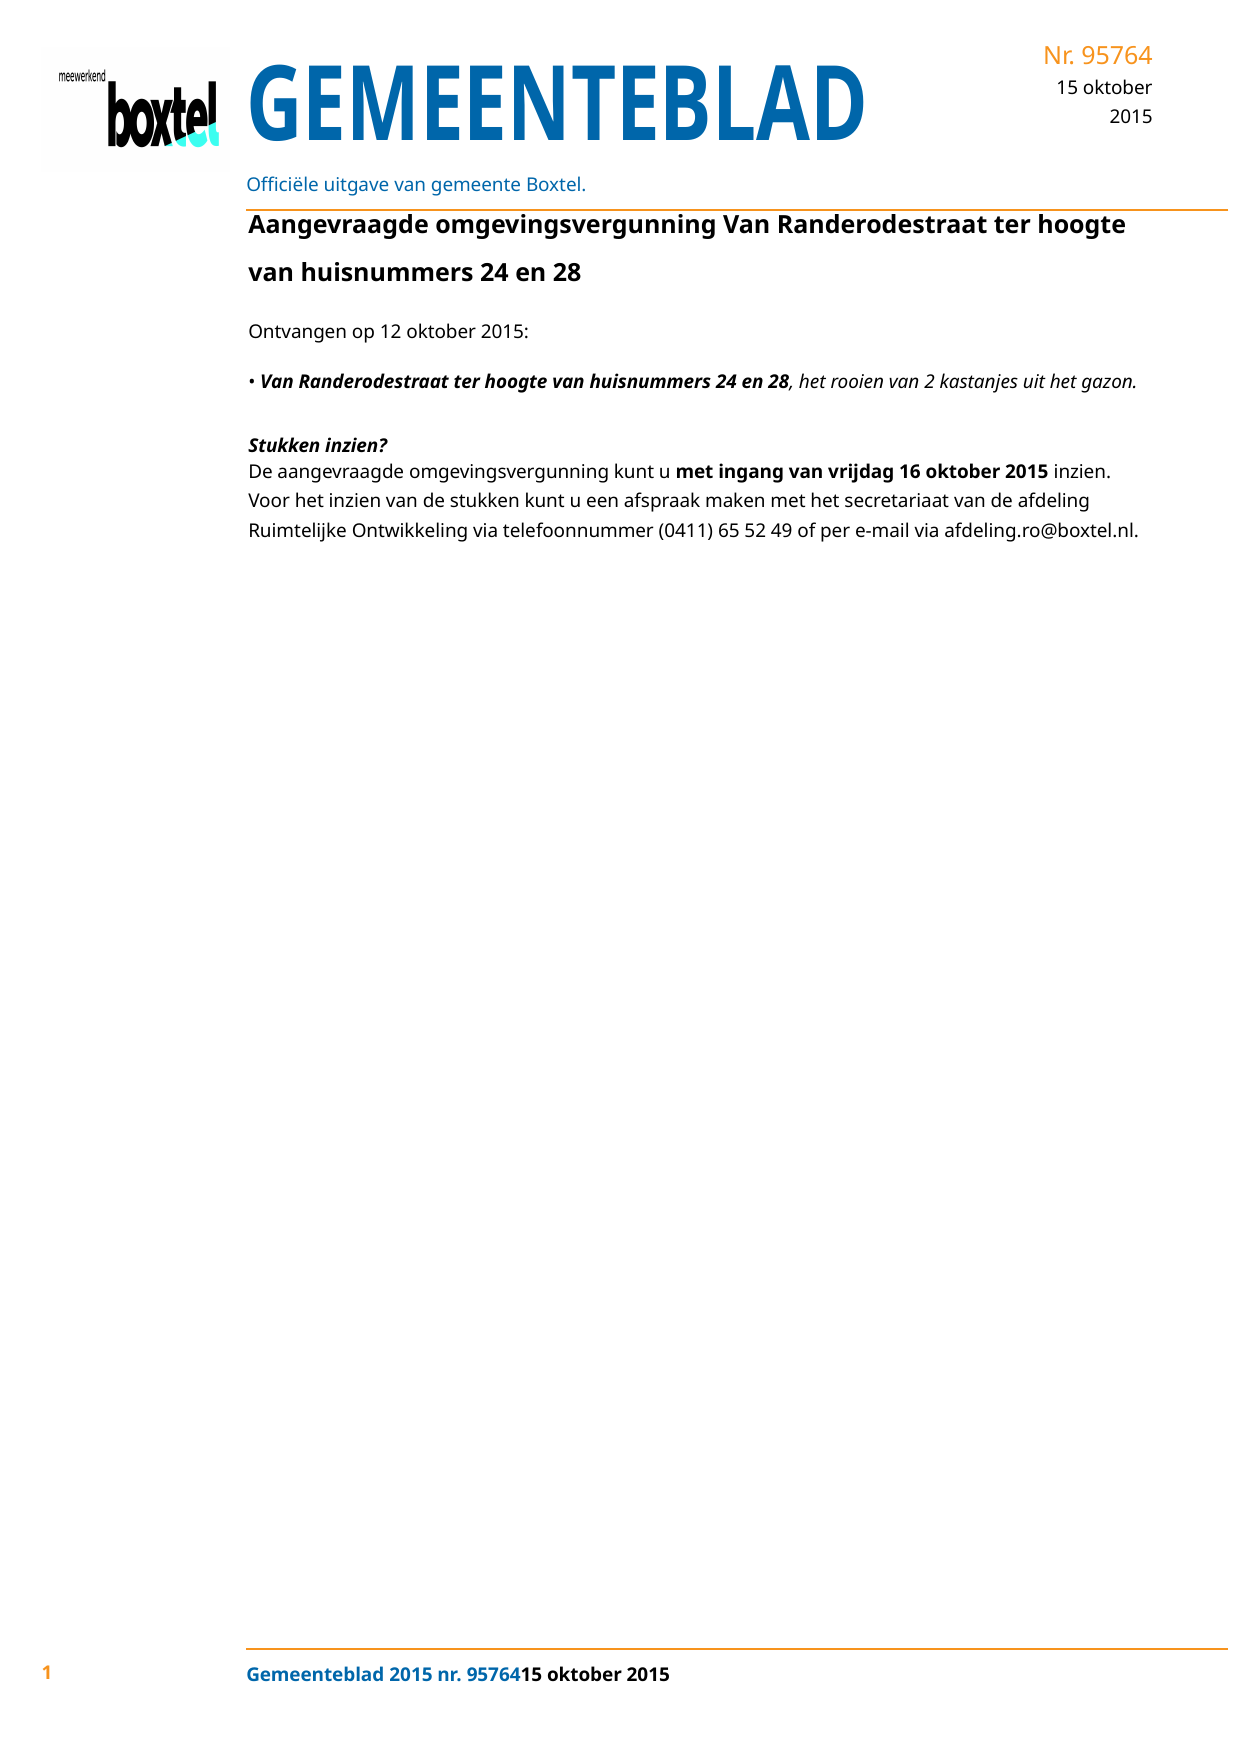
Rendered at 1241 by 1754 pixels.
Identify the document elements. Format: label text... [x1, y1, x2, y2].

text Stukken inzien? [248, 432, 1152, 458]
text Ontvangen op 12 oktober 2015: [248, 318, 1152, 344]
text De aangevraagde omgevingsvergunning kunt u met ingang van vrijdag 16 oktober 2015 inzien. Voor het inzien van de stukken kunt u een afspraak maken met het secretariaat van de afdeling Ruimtelijke Ontwikkeling via telefoonnummer (0411) 65 52 49 of per e-mail via afdeling.ro@boxtel.nl. [248, 458, 1152, 543]
picture [41, 47, 231, 172]
text • Van Randerodestraat ter hoogte van huisnummers 24 en 28, het rooien van 2 kastanjes uit het gazon. [248, 368, 1152, 394]
text Aangevraagde omgevingsvergunning Van Randerodestraat ter hoogte van huisnummers 24 en 28 [248, 211, 1152, 288]
